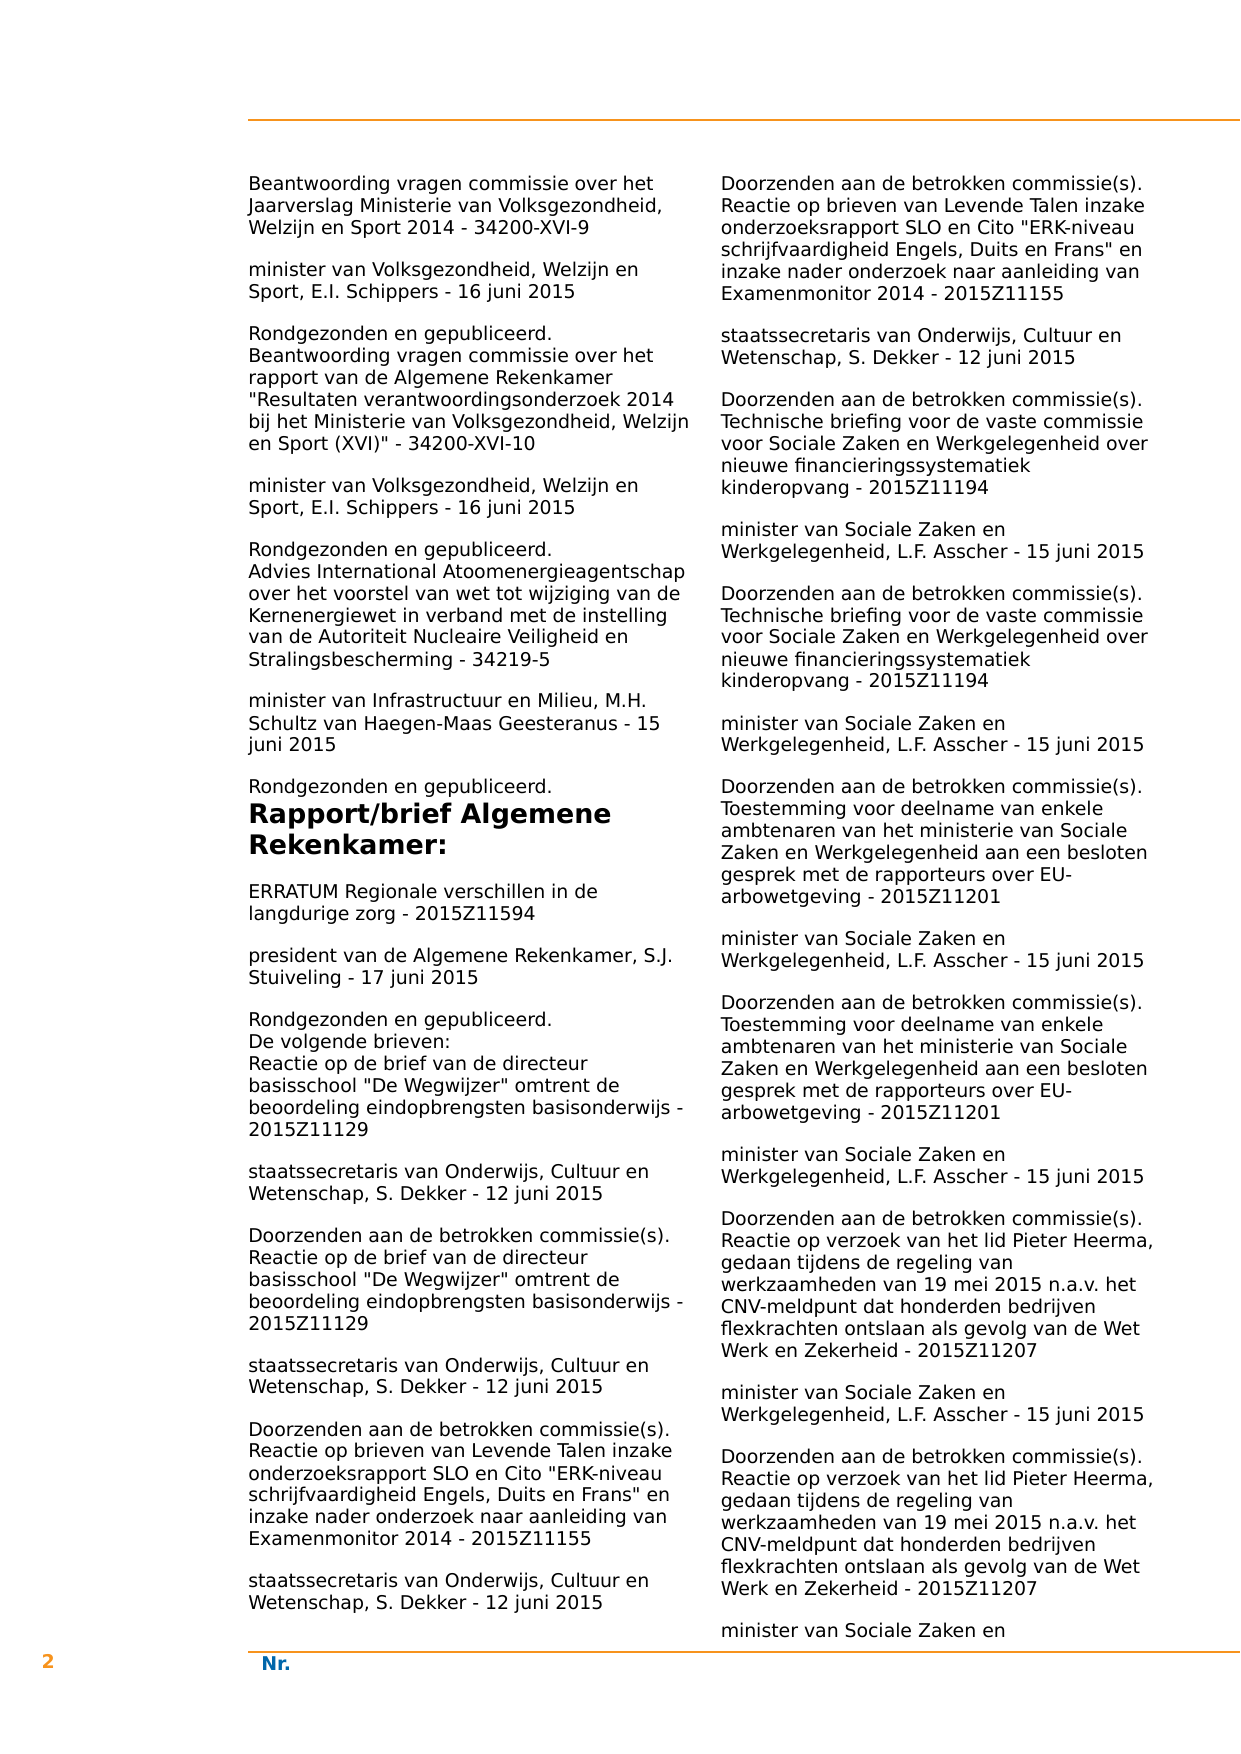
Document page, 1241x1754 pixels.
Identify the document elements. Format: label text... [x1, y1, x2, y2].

text minister van Sociale Zaken en Werkgelegenheid, L.F. Asscher - 15 juni 2015 [721, 1144, 1163, 1188]
text Doorzenden aan de betrokken commissie(s). [721, 582, 1163, 604]
text minister van Sociale Zaken en Werkgelegenheid, L.F. Asscher - 15 juni 2015 [721, 1382, 1163, 1426]
text Advies International Atoomenergieagentschap over het voorstel van wet tot wijziging van de Kernenergiewet in verband met de instelling van de Autoriteit Nucleaire Veiligheid en Stralingsbescherming - 34219-5 [248, 561, 691, 670]
text minister van Volksgezondheid, Welzijn en Sport, E.I. Schippers - 16 juni 2015 [248, 259, 691, 303]
text Reactie op brieven van Levende Talen inzake onderzoeksrapport SLO en Cito "ERK-niveau schrijfvaardigheid Engels, Duits en Frans" en inzake nader onderzoek naar aanleiding van Examenmonitor 2014 - 2015Z11155 [248, 1440, 691, 1550]
text ERRATUM Regionale verschillen in de langdurige zorg - 2015Z11594 [248, 881, 691, 925]
text Reactie op verzoek van het lid Pieter Heerma, gedaan tijdens de regeling van werkzaamheden van 19 mei 2015 n.a.v. het CNV-meldpunt dat honderden bedrijven flexkrachten ontslaan als gevolg van de Wet Werk en Zekerheid - 2015Z11207 [721, 1230, 1163, 1362]
text Doorzenden aan de betrokken commissie(s). [721, 173, 1163, 195]
text Toestemming voor deelname van enkele ambtenaren van het ministerie van Sociale Zaken en Werkgelegenheid aan een besloten gesprek met de rapporteurs over EU-arbowetgeving - 2015Z11201 [721, 798, 1163, 908]
text staatssecretaris van Onderwijs, Cultuur en Wetenschap, S. Dekker - 12 juni 2015 [248, 1570, 691, 1614]
text Beantwoording vragen commissie over het rapport van de Algemene Rekenkamer "Resultaten verantwoordingsonderzoek 2014 bij het Ministerie van Volksgezondheid, Welzijn en Sport (XVI)" - 34200-XVI-10 [248, 345, 691, 454]
text Rondgezonden en gepubliceerd. [248, 323, 691, 345]
text Technische briefing voor de vaste commissie voor Sociale Zaken en Werkgelegenheid over nieuwe financieringssystematiek kinderopvang - 2015Z11194 [721, 411, 1163, 498]
title Rapport/brief Algemene Rekenkamer: [248, 798, 691, 861]
text Doorzenden aan de betrokken commissie(s). [248, 1418, 691, 1440]
text Doorzenden aan de betrokken commissie(s). [721, 1208, 1163, 1230]
text Rondgezonden en gepubliceerd. [248, 538, 691, 561]
text minister van Sociale Zaken en Werkgelegenheid, L.F. Asscher - 15 juni 2015 [721, 928, 1163, 972]
text Rondgezonden en gepubliceerd. [248, 1009, 691, 1031]
text Doorzenden aan de betrokken commissie(s). [721, 992, 1163, 1014]
text De volgende brieven: [248, 1031, 691, 1053]
text Reactie op de brief van de directeur basisschool "De Wegwijzer" omtrent de beoordeling eindopbrengsten basisonderwijs - 2015Z11129 [248, 1053, 691, 1141]
text minister van Volksgezondheid, Welzijn en Sport, E.I. Schippers - 16 juni 2015 [248, 474, 691, 518]
text staatssecretaris van Onderwijs, Cultuur en Wetenschap, S. Dekker - 12 juni 2015 [248, 1161, 691, 1204]
text Doorzenden aan de betrokken commissie(s). [721, 389, 1163, 411]
text Doorzenden aan de betrokken commissie(s). [248, 1224, 691, 1247]
text Technische briefing voor de vaste commissie voor Sociale Zaken en Werkgelegenheid over nieuwe financieringssystematiek kinderopvang - 2015Z11194 [721, 604, 1163, 692]
text Beantwoording vragen commissie over het Jaarverslag Ministerie van Volksgezondheid, Welzijn en Sport 2014 - 34200-XVI-9 [248, 173, 691, 239]
text minister van Sociale Zaken en [721, 1620, 1163, 1642]
text minister van Sociale Zaken en Werkgelegenheid, L.F. Asscher - 15 juni 2015 [721, 518, 1163, 562]
text Toestemming voor deelname van enkele ambtenaren van het ministerie van Sociale Zaken en Werkgelegenheid aan een besloten gesprek met de rapporteurs over EU-arbowetgeving - 2015Z11201 [721, 1014, 1163, 1124]
text Reactie op brieven van Levende Talen inzake onderzoeksrapport SLO en Cito "ERK-niveau schrijfvaardigheid Engels, Duits en Frans" en inzake nader onderzoek naar aanleiding van Examenmonitor 2014 - 2015Z11155 [721, 195, 1163, 305]
text Rondgezonden en gepubliceerd. [248, 776, 691, 798]
text staatssecretaris van Onderwijs, Cultuur en Wetenschap, S. Dekker - 12 juni 2015 [248, 1354, 691, 1398]
text minister van Sociale Zaken en Werkgelegenheid, L.F. Asscher - 15 juni 2015 [721, 712, 1163, 756]
text staatssecretaris van Onderwijs, Cultuur en Wetenschap, S. Dekker - 12 juni 2015 [721, 325, 1163, 369]
text Doorzenden aan de betrokken commissie(s). [721, 776, 1163, 798]
text Reactie op de brief van de directeur basisschool "De Wegwijzer" omtrent de beoordeling eindopbrengsten basisonderwijs - 2015Z11129 [248, 1247, 691, 1334]
text Reactie op verzoek van het lid Pieter Heerma, gedaan tijdens de regeling van werkzaamheden van 19 mei 2015 n.a.v. het CNV-meldpunt dat honderden bedrijven flexkrachten ontslaan als gevolg van de Wet Werk en Zekerheid - 2015Z11207 [721, 1468, 1163, 1600]
text president van de Algemene Rekenkamer, S.J. Stuiveling - 17 juni 2015 [248, 945, 691, 989]
text Doorzenden aan de betrokken commissie(s). [721, 1446, 1163, 1468]
text minister van Infrastructuur en Milieu, M.H. Schultz van Haegen-Maas Geesteranus - 15 juni 2015 [248, 690, 691, 756]
